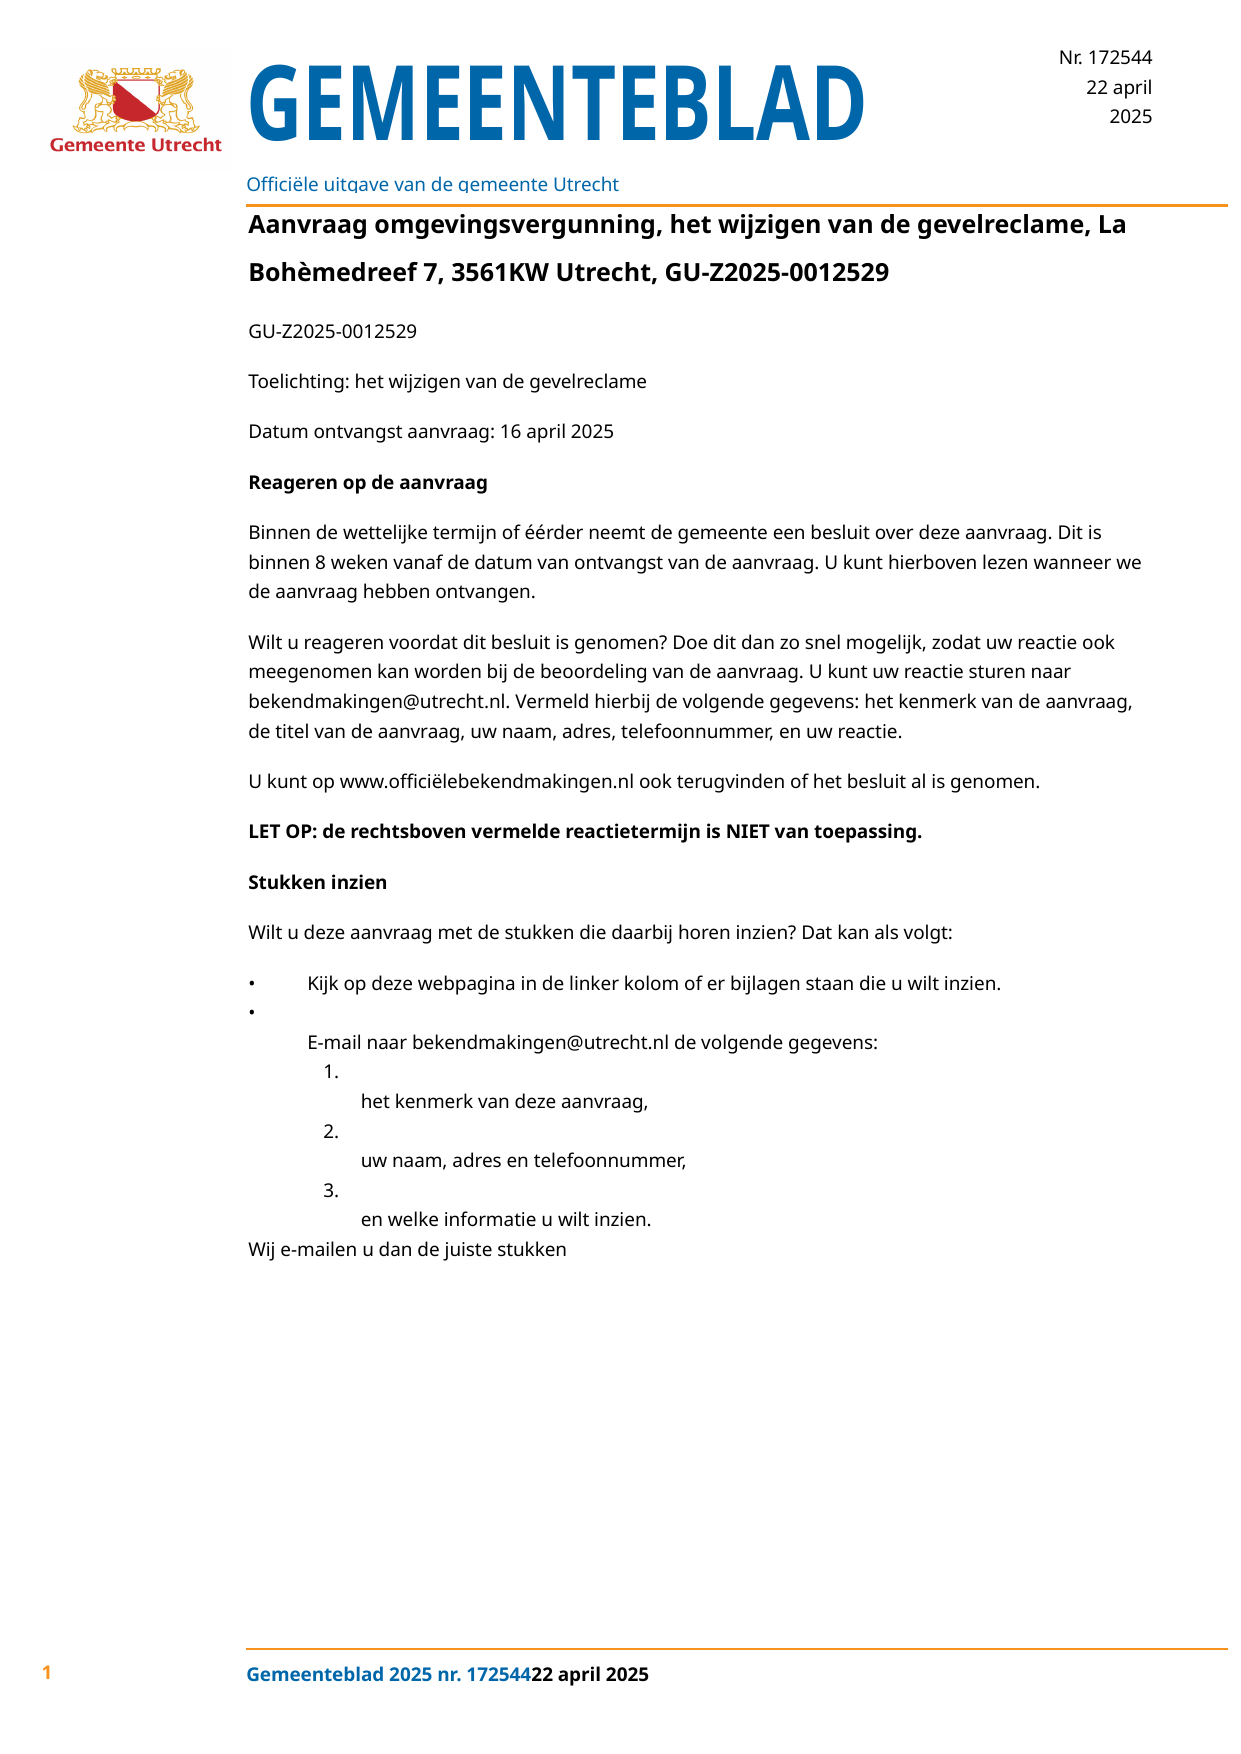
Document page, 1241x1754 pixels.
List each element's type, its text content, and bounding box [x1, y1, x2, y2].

list uw naam, adres en telefoonnummer, [323, 1147, 1152, 1173]
text Binnen de wettelijke termijn of éérder neemt de gemeente een besluit over deze aanvraag. Dit is binnen 8 weken vanaf de datum van ontvangst van de aanvraag. U kunt hierboven lezen wanneer we de aanvraag hebben ontvangen. [248, 519, 1152, 604]
text Wij e-mailen u dan de juiste stukken [248, 1236, 1152, 1262]
list het kenmerk van deze aanvraag, [323, 1088, 1152, 1114]
list Kijk op deze webpagina in de linker kolom of er bijlagen staan die u wilt inzien. [248, 970, 1152, 996]
text Wilt u deze aanvraag met de stukken die daarbij horen inzien? Dat kan als volgt: [248, 919, 1152, 945]
text Aanvraag omgevingsvergunning, het wijzigen van de gevelreclame, La Bohèmedreef 7, 3561KW Utrecht, GU-Z2025-0012529 [248, 207, 1152, 288]
list en welke informatie u wilt inzien. [323, 1207, 1152, 1232]
text LET OP: de rechtsboven vermelde reactietermijn is NIET van toepassing. [248, 819, 1152, 844]
text Stukken inzien [248, 869, 1152, 895]
text Wilt u reageren voordat dit besluit is genomen? Doe dit dan zo snel mogelijk, zodat uw reactie ook meegenomen kan worden bij de beoordeling van de aanvraag. U kunt uw reactie sturen naar bekendmakingen@utrecht.nl. Vermeld hierbij de volgende gegevens: het kenmerk van de aanvraag, de titel van de aanvraag, uw naam, adres, telefoonnummer, en uw reactie. [248, 629, 1152, 744]
text U kunt op www.officiëlebekendmakingen.nl ook terugvinden of het besluit al is genomen. [248, 768, 1152, 794]
list E-mail naar bekendmakingen@utrecht.nl de volgende gegevens: [248, 1029, 1152, 1055]
picture [41, 47, 231, 172]
text GU-Z2025-0012529 [248, 318, 1152, 344]
text Toelichting: het wijzigen van de gevelreclame [248, 368, 1152, 394]
text Reageren op de aanvraag [248, 469, 1152, 495]
text Datum ontvangst aanvraag: 16 april 2025 [248, 419, 1152, 444]
